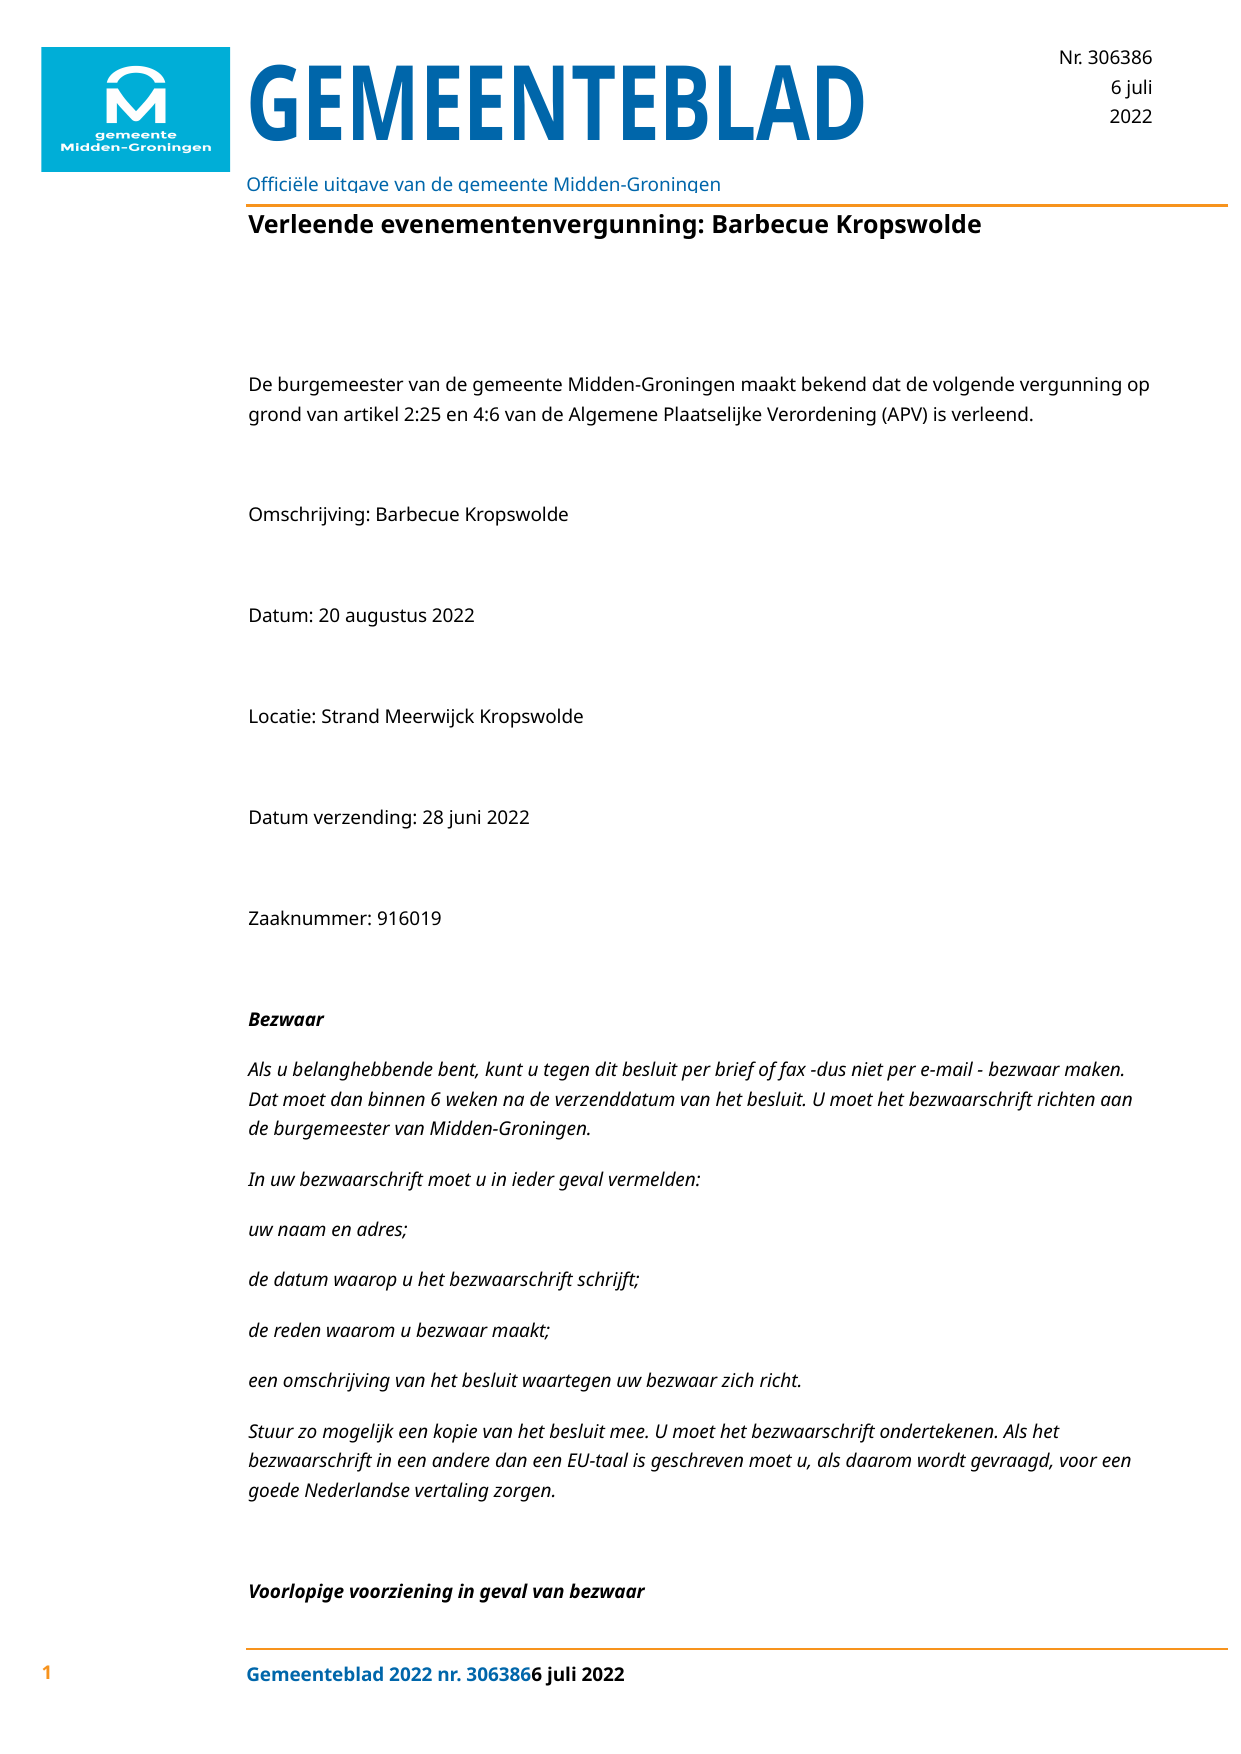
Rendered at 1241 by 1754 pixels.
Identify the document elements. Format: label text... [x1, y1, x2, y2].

text de reden waarom u bezwaar maakt; [248, 1317, 1152, 1343]
picture [107, 89, 165, 122]
text De burgemeester van de gemeente Midden-Groningen maakt bekend dat de volgende vergunning op grond van artikel 2:25 en 4:6 van de Algemene Plaatselijke Verordening (APV) is verleend. [248, 371, 1152, 426]
text In uw bezwaarschrift moet u in ieder geval vermelden: [248, 1166, 1152, 1191]
text Bezwaar [248, 1006, 1152, 1031]
picture [108, 66, 164, 82]
text uw naam en adres; [248, 1216, 1152, 1242]
text Omschrijving: Barbecue Kropswolde [248, 502, 1152, 527]
text Verleende evenementenvergunning: Barbecue Kropswolde [248, 207, 1152, 241]
text een omschrijving van het besluit waartegen uw bezwaar zich richt. [248, 1367, 1152, 1393]
text Voorlopige voorziening in geval van bezwaar [248, 1578, 1152, 1603]
text Als u belanghebbende bent, kunt u tegen dit besluit per brief of fax -dus niet per e-mail - bezwaar maken. Dat moet dan binnen 6 weken na de verzenddatum van het besluit. U moet het bezwaarschrift richten aan de burgemeester van Midden-Groningen. [248, 1056, 1152, 1141]
text Datum verzending: 28 juni 2022 [248, 804, 1152, 830]
text Zaaknummer: 916019 [248, 905, 1152, 931]
text Stuur zo mogelijk een kopie van het besluit mee. U moet het bezwaarschrift ondertekenen. Als het bezwaarschrift in een andere dan een EU-taal is geschreven moet u, als daarom wordt gevraagd, voor een goede Nederlandse vertaling zorgen. [248, 1418, 1152, 1503]
picture [184, 146, 190, 153]
text Locatie: Strand Meerwijck Kropswolde [248, 703, 1152, 729]
text Datum: 20 augustus 2022 [248, 602, 1152, 628]
text de datum waarop u het bezwaarschrift schrijft; [248, 1267, 1152, 1292]
